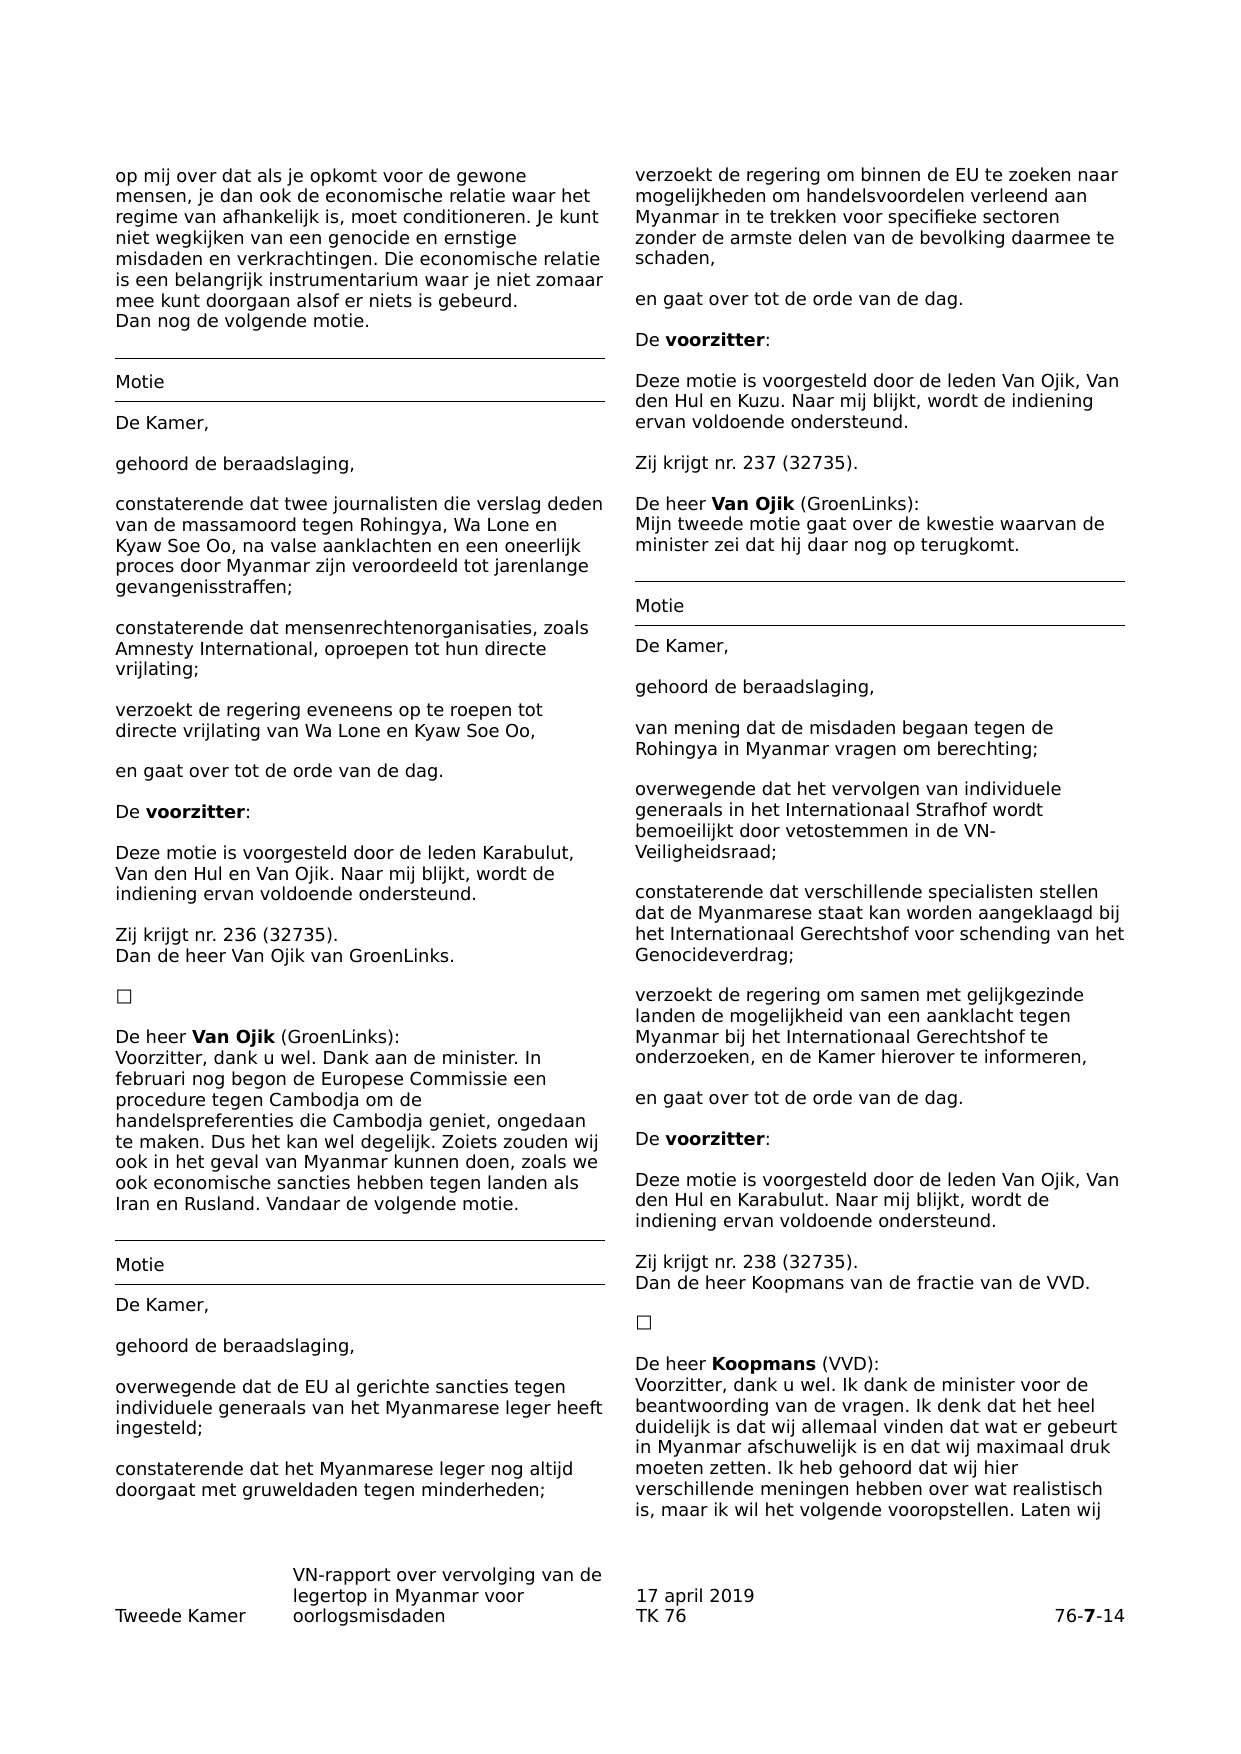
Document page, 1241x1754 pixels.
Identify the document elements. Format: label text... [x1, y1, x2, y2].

text De heer Koopmans (VVD): [635, 1354, 1125, 1375]
text Voorzitter, dank u wel. Dank aan de minister. In februari nog begon de Europese Commissie een procedure tegen Cambodja om de handelspreferenties die Cambodja geniet, ongedaan te maken. Dus het kan wel degelijk. Zoiets zouden wij ook in het geval van Myanmar kunnen doen, zoals we ook economische sancties hebben tegen landen als Iran en Rusland. Vandaar de volgende motie. [115, 1048, 605, 1215]
text van mening dat de misdaden begaan tegen de Rohingya in Myanmar vragen om berechting; [635, 718, 1125, 759]
text op mij over dat als je opkomt voor de gewone mensen, je dan ook de economische relatie waar het regime van afhankelijk is, moet conditioneren. Je kunt niet wegkijken van een genocide en ernstige misdaden en verkrachtingen. Die economische relatie is een belangrijk instrumentarium waar je niet zomaar mee kunt doorgaan alsof er niets is gebeurd. [115, 165, 605, 311]
text constaterende dat verschillende specialisten stellen dat de Myanmarese staat kan worden aangeklaagd bij het Internationaal Gerechtshof voor schending van het Genocideverdrag; [635, 882, 1125, 965]
text Motie [635, 596, 1125, 616]
text Zij krijgt nr. 236 (32735). [115, 925, 605, 946]
text Deze motie is voorgesteld door de leden Van Ojik, Van den Hul en Karabulut. Naar mij blijkt, wordt de indiening ervan voldoende ondersteund. [635, 1169, 1125, 1232]
text De voorzitter: [635, 330, 1125, 350]
text constaterende dat mensenrechtenorganisaties, zoals Amnesty International, oproepen tot hun directe vrijlating; [115, 618, 605, 680]
text De heer Van Ojik (GroenLinks): [635, 493, 1125, 514]
text De voorzitter: [115, 802, 605, 823]
text constaterende dat het Myanmarese leger nog altijd doorgaat met gruweldaden tegen minderheden; [115, 1459, 605, 1500]
text en gaat over tot de orde van de dag. [635, 289, 1125, 310]
text en gaat over tot de orde van de dag. [635, 1088, 1125, 1109]
text De Kamer, [635, 636, 1125, 657]
text De voorzitter: [635, 1129, 1125, 1149]
text ⬜ [635, 1313, 1125, 1334]
text gehoord de beraadslaging, [635, 677, 1125, 698]
text en gaat over tot de orde van de dag. [115, 761, 605, 782]
text verzoekt de regering om samen met gelijkgezinde landen de mogelijkheid van een aanklacht tegen Myanmar bij het Internationaal Gerechtshof te onderzoeken, en de Kamer hierover te informeren, [635, 985, 1125, 1068]
text De Kamer, [115, 413, 605, 433]
text overwegende dat de EU al gerichte sancties tegen individuele generaals van het Myanmarese leger heeft ingesteld; [115, 1377, 605, 1439]
text Deze motie is voorgesteld door de leden Van Ojik, Van den Hul en Kuzu. Naar mij blijkt, wordt de indiening ervan voldoende ondersteund. [635, 370, 1125, 433]
text Motie [115, 1254, 605, 1275]
text Dan nog de volgende motie. [115, 311, 605, 332]
text ⬜ [115, 987, 605, 1007]
text Zij krijgt nr. 237 (32735). [635, 453, 1125, 473]
text De Kamer, [115, 1295, 605, 1316]
text Mijn tweede motie gaat over de kwestie waarvan de minister zei dat hij daar nog op terugkomt. [635, 514, 1125, 556]
text Voorzitter, dank u wel. Ik dank de minister voor de beantwoording van de vragen. Ik denk dat het heel duidelijk is dat wij allemaal vinden dat wat er gebeurt in Myanmar afschuwelijk is en dat wij maximaal druk moeten zetten. Ik heb gehoord dat wij hier verschillende meningen hebben over wat realistisch is, maar ik wil het volgende vooropstellen. Laten wij [635, 1375, 1125, 1521]
text gehoord de beraadslaging, [115, 453, 605, 474]
text verzoekt de regering eveneens op te roepen tot directe vrijlating van Wa Lone en Kyaw Soe Oo, [115, 700, 605, 741]
text overwegende dat het vervolgen van individuele generaals in het Internationaal Strafhof wordt bemoeilijkt door vetostemmen in de VN-Veiligheidsraad; [635, 779, 1125, 862]
text Motie [115, 372, 605, 393]
text Zij krijgt nr. 238 (32735). [635, 1252, 1125, 1272]
text Dan de heer Van Ojik van GroenLinks. [115, 946, 605, 967]
text Dan de heer Koopmans van de fractie van de VVD. [635, 1272, 1125, 1293]
text constaterende dat twee journalisten die verslag deden van de massamoord tegen Rohingya, Wa Lone en Kyaw Soe Oo, na valse aanklachten en een oneerlijk proces door Myanmar zijn veroordeeld tot jarenlange gevangenisstraffen; [115, 494, 605, 598]
text Deze motie is voorgesteld door de leden Karabulut, Van den Hul en Van Ojik. Naar mij blijkt, wordt de indiening ervan voldoende ondersteund. [115, 843, 605, 905]
text verzoekt de regering om binnen de EU te zoeken naar mogelijkheden om handelsvoordelen verleend aan Myanmar in te trekken voor specifieke sectoren zonder de armste delen van de bevolking daarmee te schaden, [635, 165, 1125, 269]
text De heer Van Ojik (GroenLinks): [115, 1027, 605, 1048]
text gehoord de beraadslaging, [115, 1336, 605, 1357]
